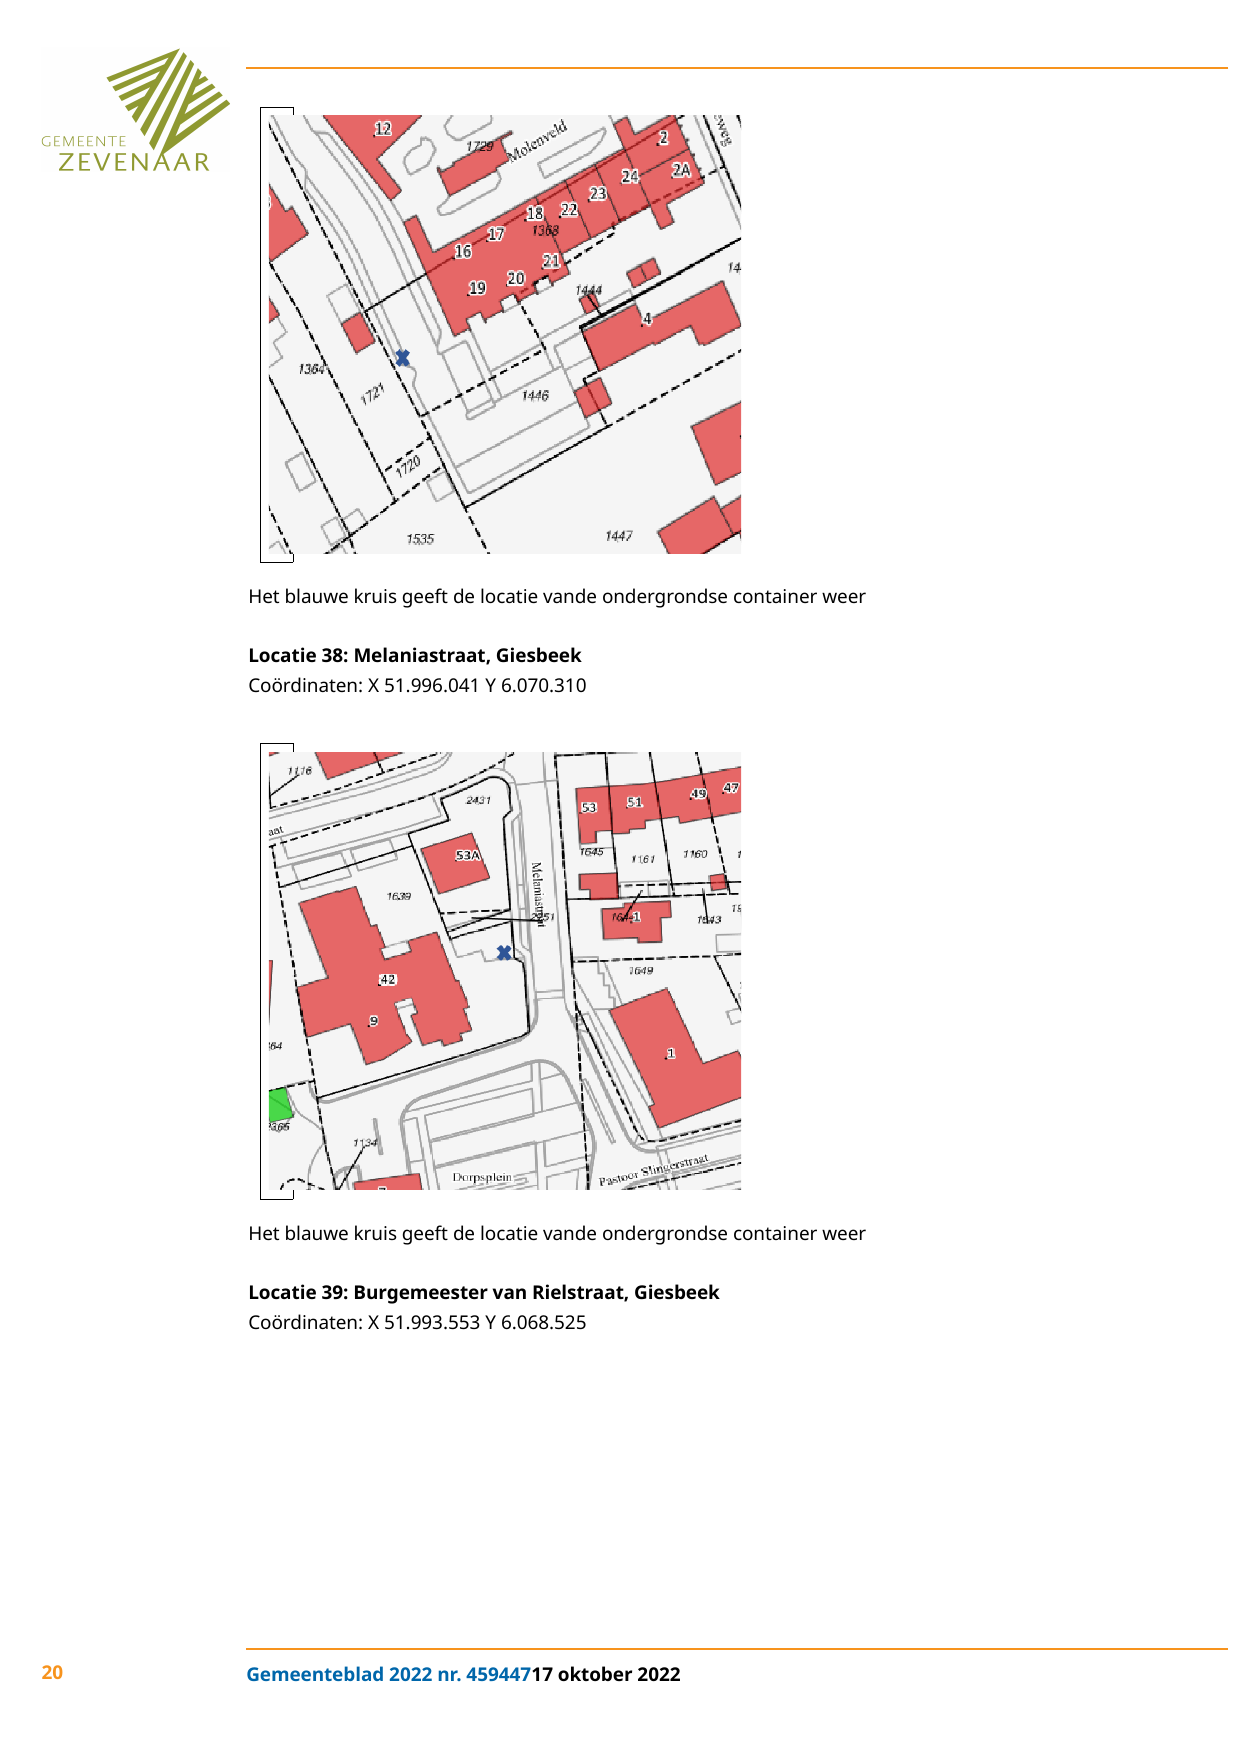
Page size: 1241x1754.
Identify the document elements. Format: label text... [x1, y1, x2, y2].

text Locatie 39: Burgemeester van Rielstraat, Giesbeek [248, 1279, 1152, 1305]
picture [268, 115, 742, 554]
text Coördinaten: X 51.993.553 Y 6.068.525 [248, 1309, 1152, 1335]
text Coördinaten: X 51.996.041 Y 6.070.310 [248, 672, 1152, 698]
picture [268, 752, 742, 1190]
text Het blauwe kruis geeft de locatie vande ondergrondse container weer [248, 1220, 1152, 1246]
picture [41, 47, 231, 172]
text Het blauwe kruis geeft de locatie vande ondergrondse container weer [248, 583, 1152, 609]
text Locatie 38: Melaniastraat, Giesbeek [248, 643, 1152, 668]
